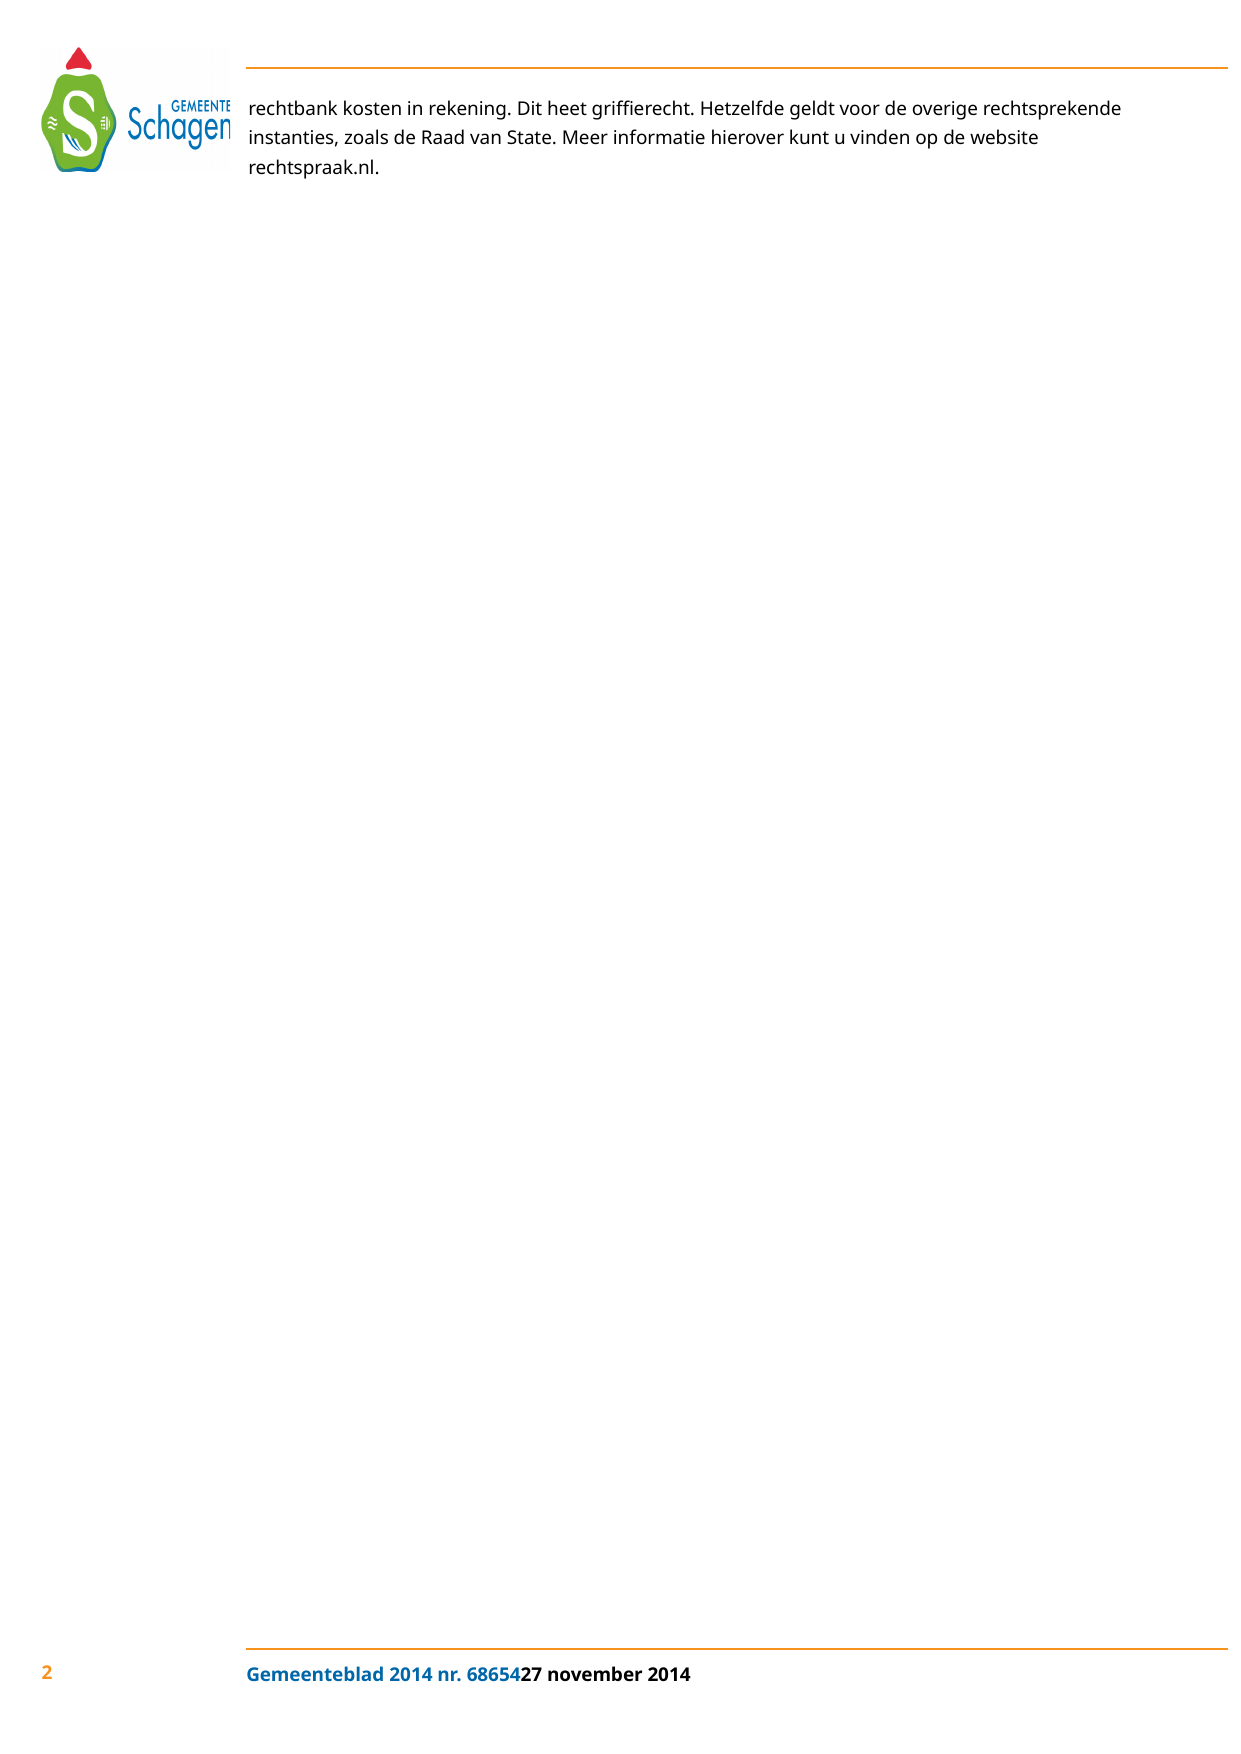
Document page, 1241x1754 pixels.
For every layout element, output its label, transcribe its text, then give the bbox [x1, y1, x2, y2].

picture [41, 47, 231, 172]
text rechtbank kosten in rekening. Dit heet griffierecht. Hetzelfde geldt voor de overige rechtsprekende instanties, zoals de Raad van State. Meer informatie hierover kunt u vinden op de website rechtspraak.nl. [248, 95, 1152, 180]
